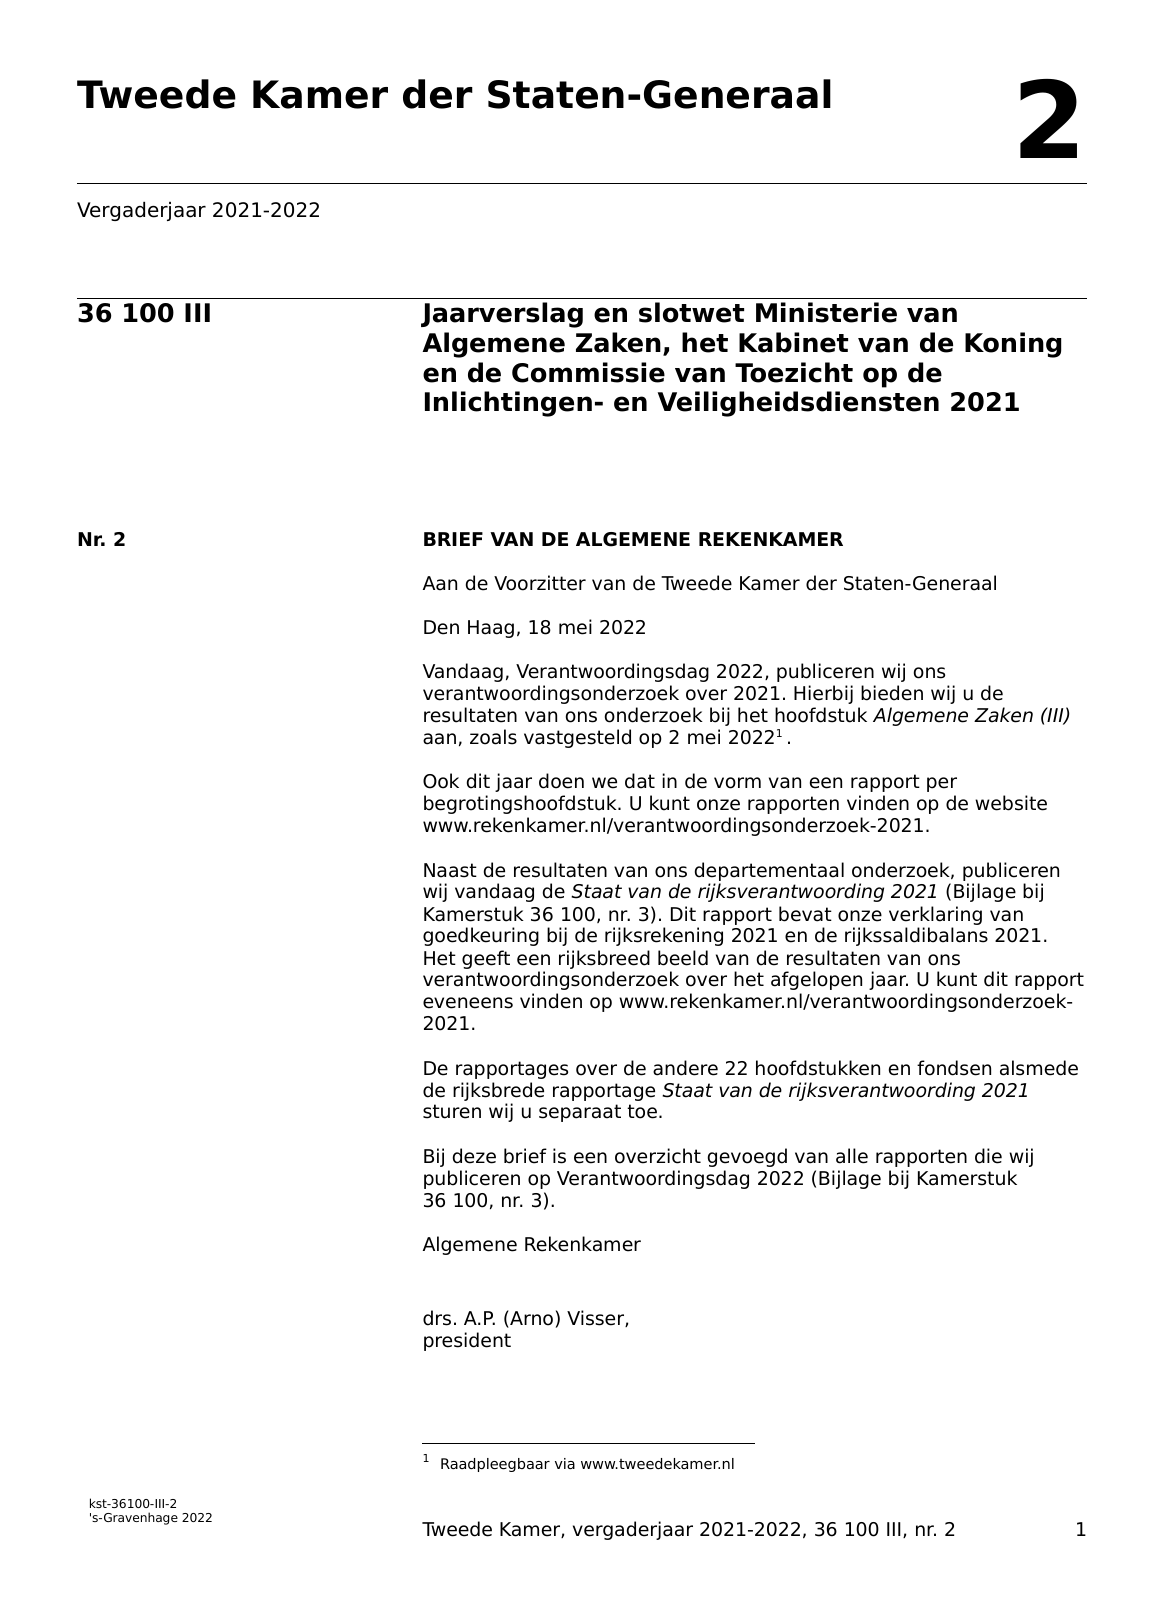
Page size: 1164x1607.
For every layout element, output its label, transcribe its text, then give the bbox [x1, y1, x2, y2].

text Den Haag, 18 mei 2022 [422, 617, 1087, 639]
text 's-Gravenhage 2022 [88, 1511, 323, 1525]
table_header Tweede Kamer der Staten-Generaal [77, 59, 886, 183]
subtitle 36 100 III Jaarverslag en slotwet Ministerie van Algemene Zaken, het Kabinet van de Koning en de Commissie van Toezicht op de Inlichtingen- en Veiligheidsdiensten 2021 [77, 299, 1087, 418]
text drs. A.P. (Arno) Visser, president [422, 1286, 1087, 1352]
text Naast de resultaten van ons departementaal onderzoek, publiceren wij vandaag de Staat van de rijksverantwoording 2021 (Bijlage bij Kamerstuk 36 100, nr. 3). Dit rapport bevat onze verklaring van goedkeuring bij de rijksrekening 2021 en de rijkssaldibalans 2021. Het geeft een rijksbreed beeld van de resultaten van ons verantwoordingsonderzoek over het afgelopen jaar. U kunt dit rapport eveneens vinden op www.rekenkamer.nl/verantwoordingsonderzoek-2021. [422, 859, 1087, 1035]
text Raadpleegbaar via www.tweedekamer.nl [422, 1452, 1087, 1474]
table_cell Vergaderjaar 2021-2022 [77, 184, 1087, 298]
table_header 2 [886, 59, 1087, 183]
subtitle Nr. 2 BRIEF VAN DE ALGEMENE REKENKAMER [77, 529, 1087, 551]
text Ook dit jaar doen we dat in de vorm van een rapport per begrotingshoofdstuk. U kunt onze rapporten vinden op de website www.rekenkamer.nl/verantwoordingsonderzoek-2021. [422, 771, 1087, 837]
text Vandaag, Verantwoordingsdag 2022, publiceren wij ons verantwoordingsonderzoek over 2021. Hierbij bieden wij u de resultaten van ons onderzoek bij het hoofdstuk Algemene Zaken (III) aan, zoals vastgesteld op 2 mei 2022. [422, 661, 1087, 749]
text Aan de Voorzitter van de Tweede Kamer der Staten-Generaal [422, 573, 1087, 595]
text kst-36100-III-2 [88, 1497, 323, 1511]
text Bij deze brief is een overzicht gevoegd van alle rapporten die wij publiceren op Verantwoordingsdag 2022 (Bijlage bij Kamerstuk 36 100, nr. 3). [422, 1146, 1087, 1212]
text De rapportages over de andere 22 hoofdstukken en fondsen alsmede de rijksbrede rapportage Staat van de rijksverantwoording 2021 sturen wij u separaat toe. [422, 1057, 1087, 1123]
text Algemene Rekenkamer [422, 1234, 1087, 1256]
